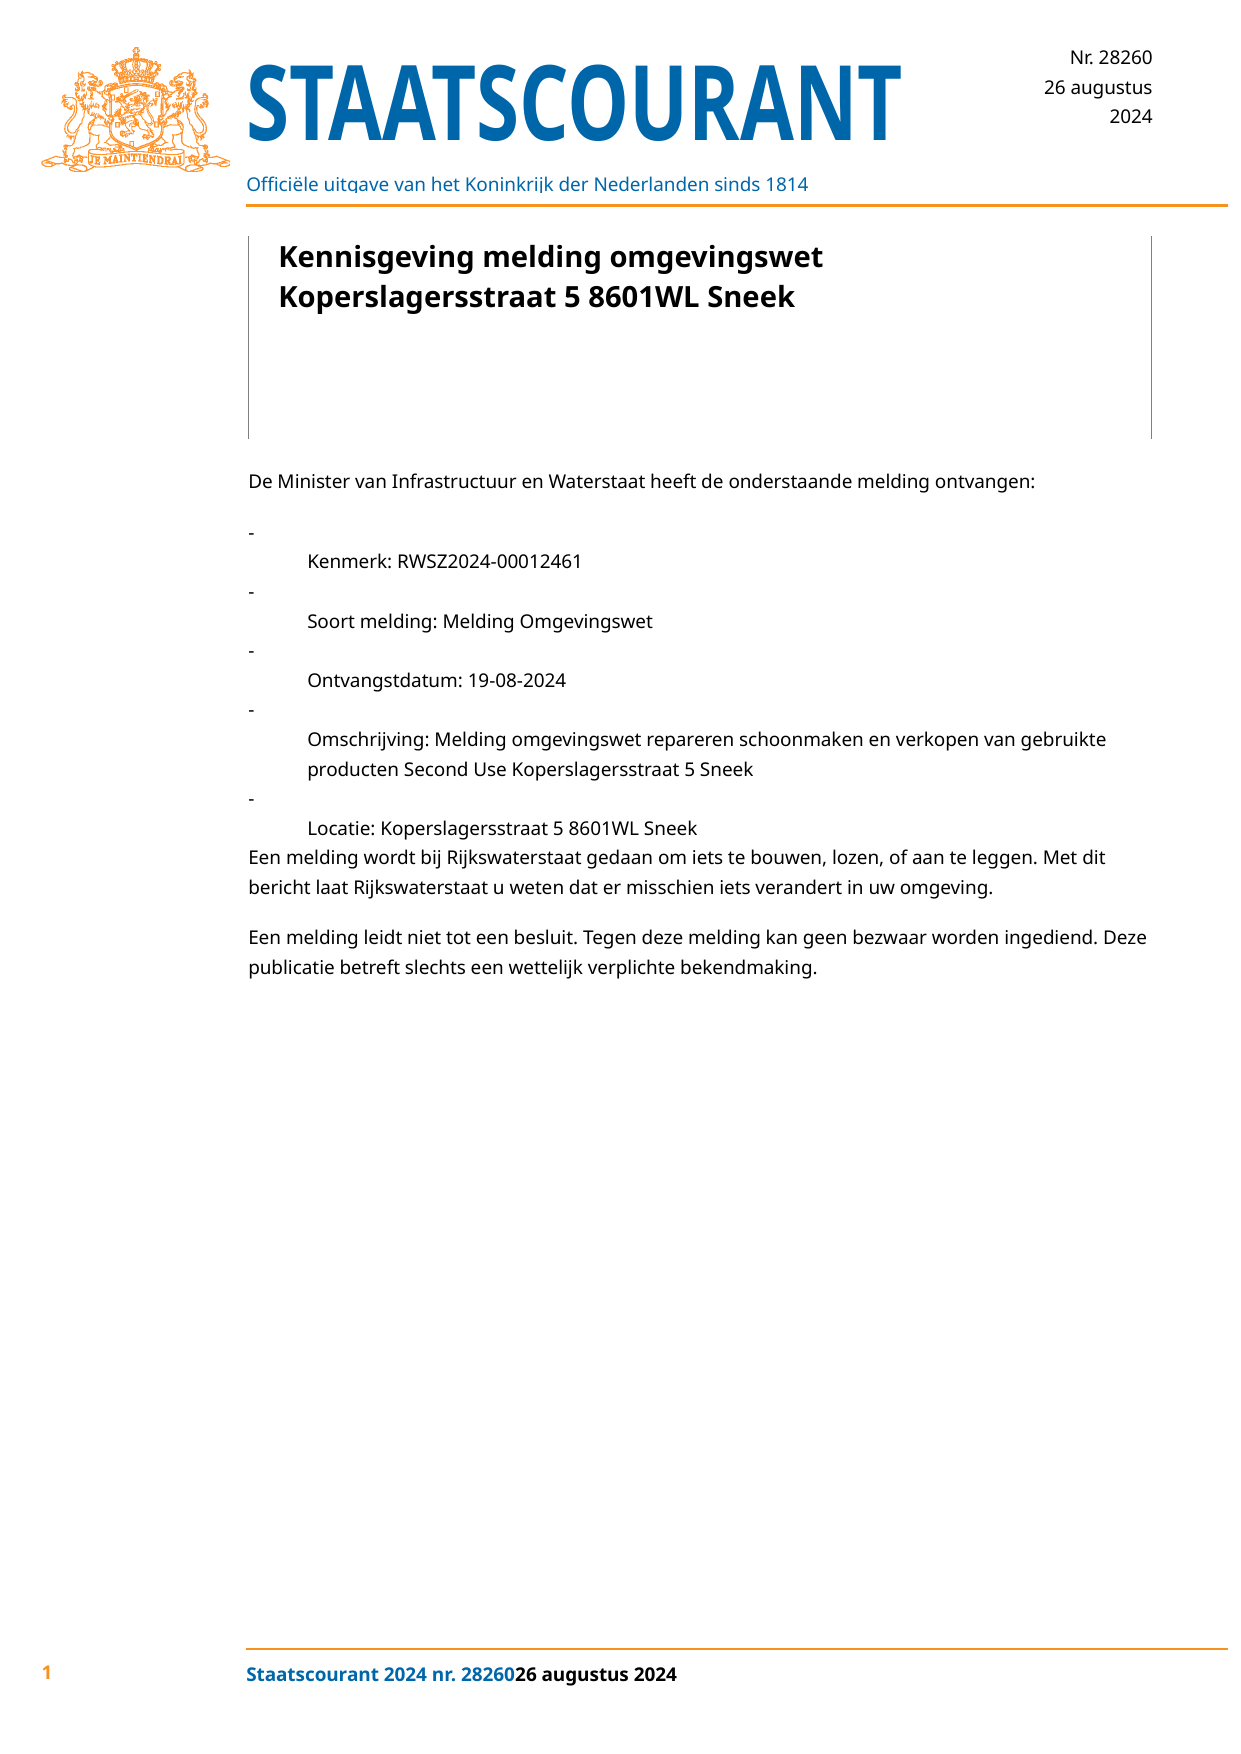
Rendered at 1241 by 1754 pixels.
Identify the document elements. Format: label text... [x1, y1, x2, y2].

list Locatie: Koperslagersstraat 5 8601WL Sneek [248, 815, 1152, 841]
text Een melding leidt niet tot een besluit. Tegen deze melding kan geen bezwaar worden ingediend. Deze publicatie betreft slechts een wettelijk verplichte bekendmaking. [248, 924, 1152, 980]
list Kenmerk: RWSZ2024-00012461 [248, 549, 1152, 574]
table_header [850, 236, 912, 413]
picture [912, 236, 1090, 414]
table_header Kennisgeving melding omgevingswet Koperslagersstraat 5 8601WL Sneek [249, 236, 850, 439]
list Ontvangstdatum: 19-08-2024 [248, 667, 1152, 693]
list Soort melding: Melding Omgevingswet [248, 608, 1152, 633]
table_header [1090, 236, 1151, 413]
list Omschrijving: Melding omgevingswet repareren schoonmaken en verkopen van gebruikte producten Second Use Koperslagersstraat 5 Sneek [248, 726, 1152, 781]
picture [41, 47, 231, 172]
text Een melding wordt bij Rijkswaterstaat gedaan om iets te bouwen, lozen, of aan te leggen. Met dit bericht laat Rijkswaterstaat u weten dat er misschien iets verandert in uw omgeving. [248, 844, 1152, 900]
text De Minister van Infrastructuur en Waterstaat heeft de onderstaande melding ontvangen: [248, 469, 1152, 494]
table_header [850, 414, 1151, 439]
